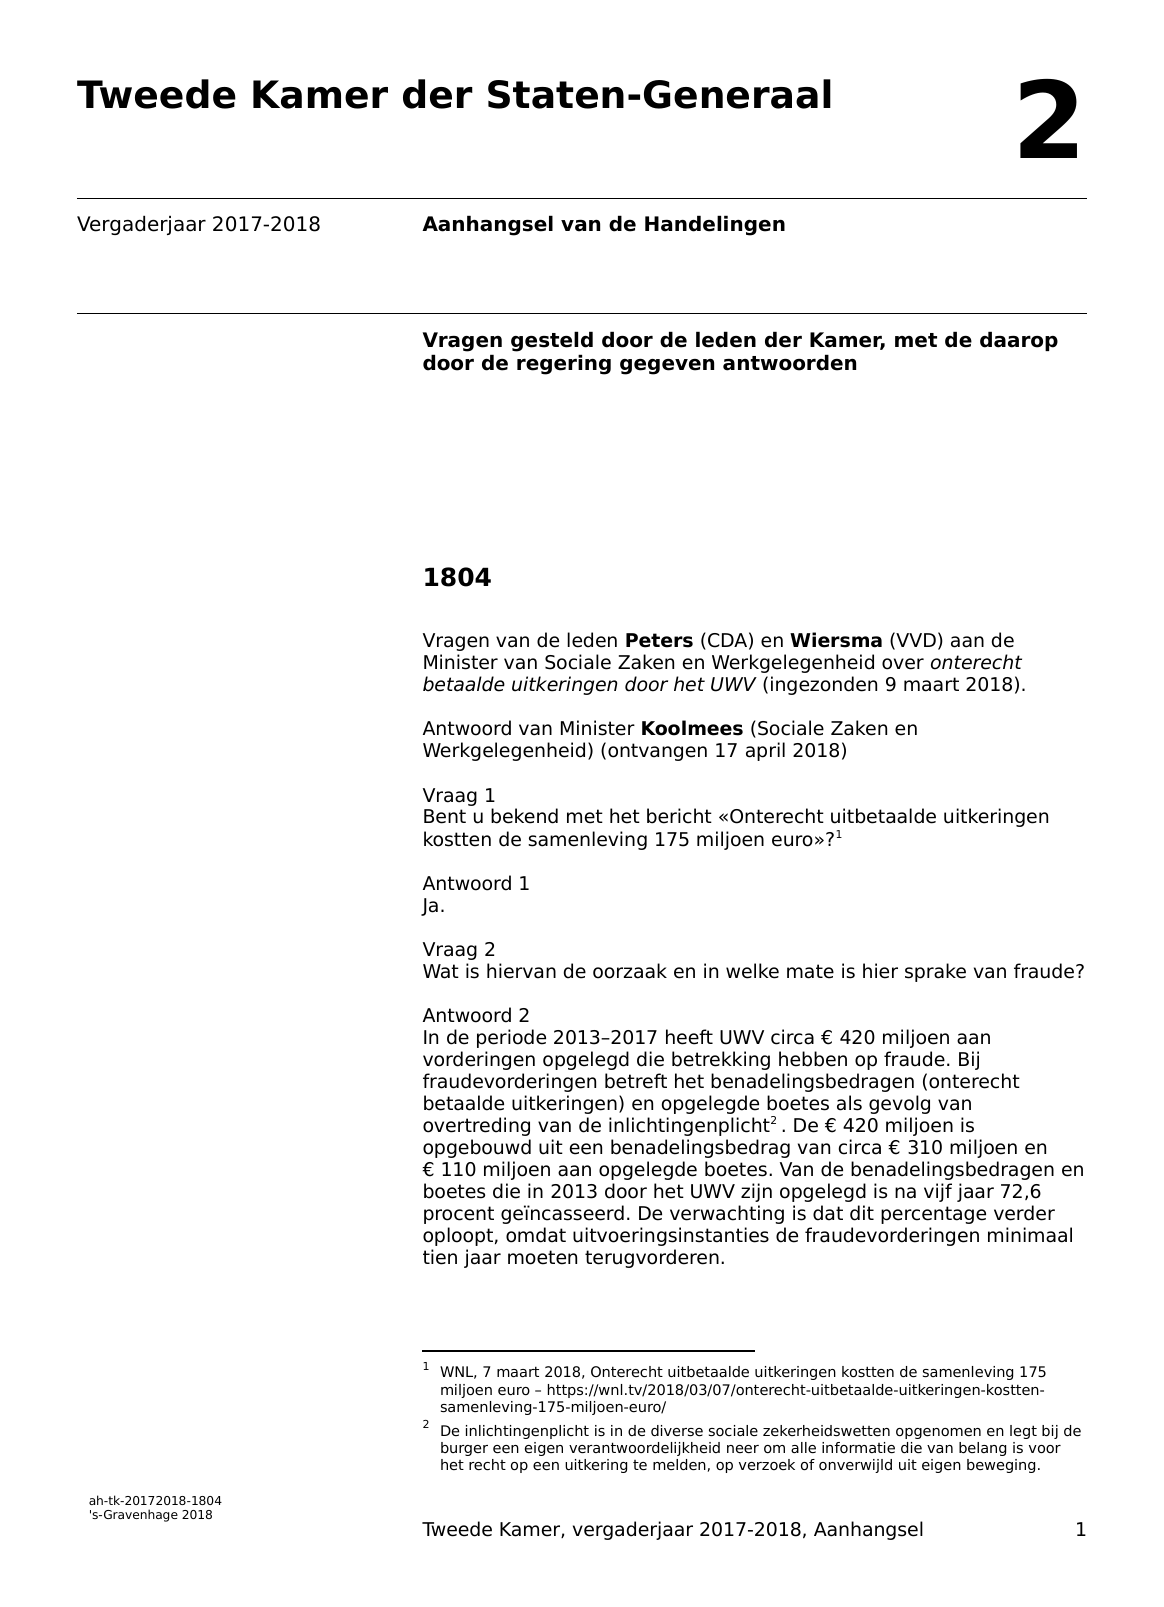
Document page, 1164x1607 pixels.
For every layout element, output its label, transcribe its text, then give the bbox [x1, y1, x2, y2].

table_header Tweede Kamer der Staten-Generaal [77, 59, 886, 198]
text 1804 [422, 563, 1087, 592]
text Vraag 2 [422, 939, 1087, 961]
table_cell Vergaderjaar 2017-2018 [77, 199, 422, 313]
text Antwoord 2 [422, 1005, 1087, 1027]
text Ja. [422, 894, 1087, 917]
text Bent u bekend met het bericht «Onterecht uitbetaalde uitkeringen kostten de samenleving 175 miljoen euro»? [422, 806, 1087, 850]
table_cell Aanhangsel van de Handelingen [422, 199, 1087, 313]
text ah-tk-20172018-1804 [88, 1494, 323, 1508]
table_header 2 [886, 59, 1087, 198]
text Vragen van de leden Peters (CDA) en Wiersma (VVD) aan de Minister van Sociale Zaken en Werkgelegenheid over onterecht betaalde uitkeringen door het UWV (ingezonden 9 maart 2018). [422, 630, 1087, 696]
table_cell Vragen gesteld door de leden der Kamer, met de daarop door de regering gegeven antwoorden [422, 314, 1087, 375]
text Wat is hiervan de oorzaak en in welke mate is hier sprake van fraude? [422, 961, 1087, 983]
text WNL, 7 maart 2018, Onterecht uitbetaalde uitkeringen kostten de samenleving 175 miljoen euro – https://wnl.tv/2018/03/07/onterecht-uitbetaalde-uitkeringen-kostten-samenleving-175-miljoen-euro/ [422, 1360, 1087, 1416]
text De inlichtingenplicht is in de diverse sociale zekerheidswetten opgenomen en legt bij de burger een eigen verantwoordelijkheid neer om alle informatie die van belang is voor het recht op een uitkering te melden, op verzoek of onverwijld uit eigen beweging. [422, 1418, 1087, 1474]
text In de periode 2013–2017 heeft UWV circa € 420 miljoen aan vorderingen opgelegd die betrekking hebben op fraude. Bij fraudevorderingen betreft het benadelingsbedragen (onterecht betaalde uitkeringen) en opgelegde boetes als gevolg van overtreding van de inlichtingenplicht. De € 420 miljoen is opgebouwd uit een benadelingsbedrag van circa € 310 miljoen en € 110 miljoen aan opgelegde boetes. Van de benadelingsbedragen en boetes die in 2013 door het UWV zijn opgelegd is na vijf jaar 72,6 procent geïncasseerd. De verwachting is dat dit percentage verder oploopt, omdat uitvoeringsinstanties de fraudevorderingen minimaal tien jaar moeten terugvorderen. [422, 1027, 1087, 1269]
text 's-Gravenhage 2018 [88, 1508, 323, 1522]
text Vraag 1 [422, 784, 1087, 806]
text Antwoord van Minister Koolmees (Sociale Zaken en Werkgelegenheid) (ontvangen 17 april 2018) [422, 718, 1087, 762]
table_cell [77, 314, 422, 375]
text Antwoord 1 [422, 873, 1087, 894]
